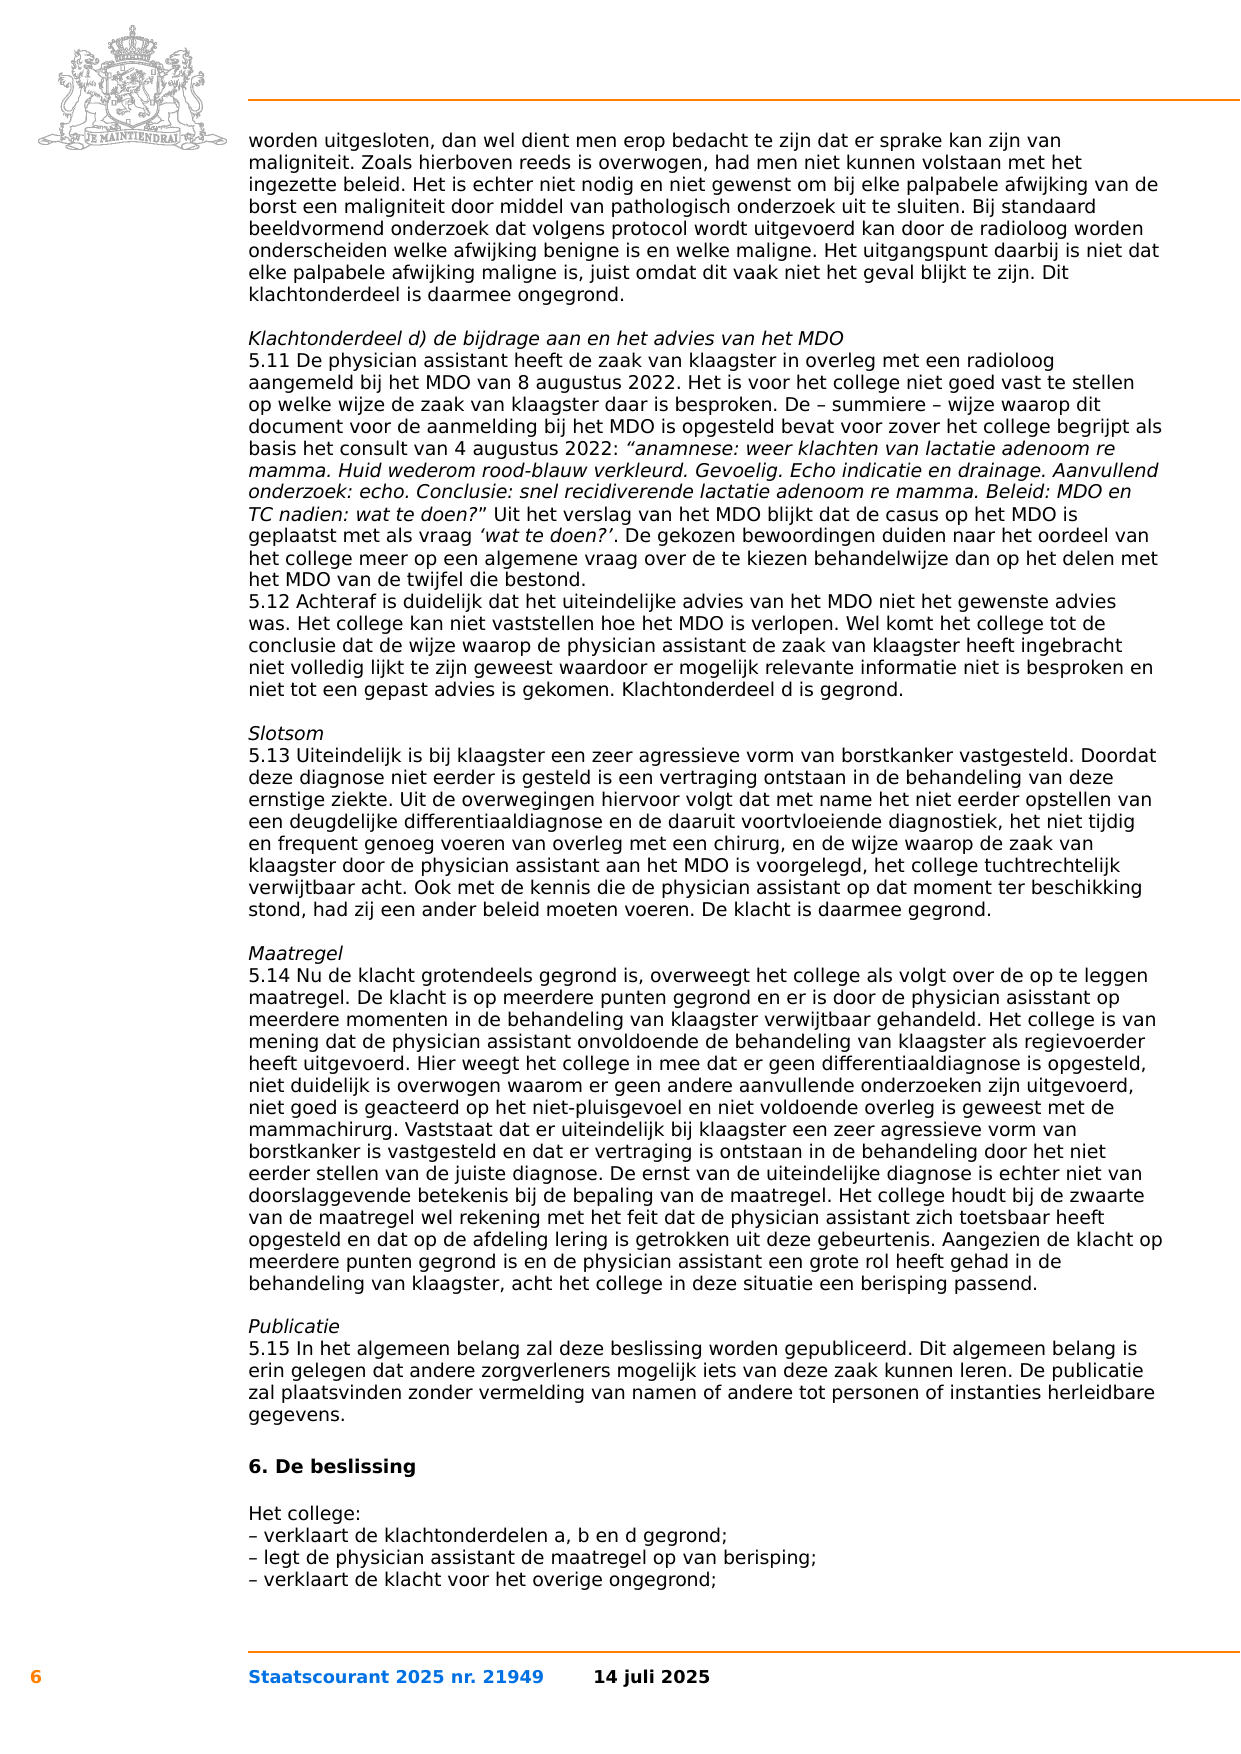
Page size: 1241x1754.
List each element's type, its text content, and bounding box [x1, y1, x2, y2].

text Het college: [248, 1503, 1163, 1525]
text 5.13 Uiteindelijk is bij klaagster een zeer agressieve vorm van borstkanker vastgesteld. Doordat deze diagnose niet eerder is gesteld is een vertraging ontstaan in de behandeling van deze ernstige ziekte. Uit de overwegingen hiervoor volgt dat met name het niet eerder opstellen van een deugdelijke differentiaaldiagnose en de daaruit voortvloeiende diagnostiek, het niet tijdig en frequent genoeg voeren van overleg met een chirurg, en de wijze waarop de zaak van klaagster door de physician assistant aan het MDO is voorgelegd, het college tuchtrechtelijk verwijtbaar acht. Ook met de kennis die de physician assistant op dat moment ter beschikking stond, had zij een ander beleid moeten voeren. De klacht is daarmee gegrond. [248, 745, 1163, 921]
text worden uitgesloten, dan wel dient men erop bedacht te zijn dat er sprake kan zijn van maligniteit. Zoals hierboven reeds is overwogen, had men niet kunnen volstaan met het ingezette beleid. Het is echter niet nodig en niet gewenst om bij elke palpabele afwijking van de borst een maligniteit door middel van pathologisch onderzoek uit te sluiten. Bij standaard beeldvormend onderzoek dat volgens protocol wordt uitgevoerd kan door de radioloog worden onderscheiden welke afwijking benigne is en welke maligne. Het uitgangspunt daarbij is niet dat elke palpabele afwijking maligne is, juist omdat dit vaak niet het geval blijkt te zijn. Dit klachtonderdeel is daarmee ongegrond. [248, 130, 1163, 306]
text Maatregel [248, 943, 1163, 965]
text – verklaart de klachtonderdelen a, b en d gegrond; [248, 1525, 1163, 1547]
text 5.14 Nu de klacht grotendeels gegrond is, overweegt het college als volgt over de op te leggen maatregel. De klacht is op meerdere punten gegrond en er is door de physician asisstant op meerdere momenten in de behandeling van klaagster verwijtbaar gehandeld. Het college is van mening dat de physician assistant onvoldoende de behandeling van klaagster als regievoerder heeft uitgevoerd. Hier weegt het college in mee dat er geen differentiaaldiagnose is opgesteld, niet duidelijk is overwogen waarom er geen andere aanvullende onderzoeken zijn uitgevoerd, niet goed is geacteerd op het niet-pluisgevoel en niet voldoende overleg is geweest met de mammachirurg. Vaststaat dat er uiteindelijk bij klaagster een zeer agressieve vorm van borstkanker is vastgesteld en dat er vertraging is ontstaan in de behandeling door het niet eerder stellen van de juiste diagnose. De ernst van de uiteindelijke diagnose is echter niet van doorslaggevende betekenis bij de bepaling van de maatregel. Het college houdt bij de zwaarte van de maatregel wel rekening met het feit dat de physician assistant zich toetsbaar heeft opgesteld en dat op de afdeling lering is getrokken uit deze gebeurtenis. Aangezien de klacht op meerdere punten gegrond is en de physician assistant een grote rol heeft gehad in de behandeling van klaagster, acht het college in deze situatie een berisping passend. [248, 965, 1163, 1294]
text 5.11 De physician assistant heeft de zaak van klaagster in overleg met een radioloog aangemeld bij het MDO van 8 augustus 2022. Het is voor het college niet goed vast te stellen op welke wijze de zaak van klaagster daar is besproken. De – summiere – wijze waarop dit document voor de aanmelding bij het MDO is opgesteld bevat voor zover het college begrijpt als basis het consult van 4 augustus 2022: “anamnese: weer klachten van lactatie adenoom re mamma. Huid wederom rood-blauw verkleurd. Gevoelig. Echo indicatie en drainage. Aanvullend onderzoek: echo. Conclusie: snel recidiverende lactatie adenoom re mamma. Beleid: MDO en TC nadien: wat te doen?” Uit het verslag van het MDO blijkt dat de casus op het MDO is geplaatst met als vraag ‘wat te doen?’. De gekozen bewoordingen duiden naar het oordeel van het college meer op een algemene vraag over de te kiezen behandelwijze dan op het delen met het MDO van de twijfel die bestond. [248, 349, 1163, 591]
picture [38, 25, 227, 150]
text – legt de physician assistant de maatregel op van berisping; [248, 1547, 1163, 1569]
subtitle 6. De beslissing [248, 1456, 1163, 1478]
text Publicatie [248, 1316, 1163, 1338]
text Slotsom [248, 723, 1163, 745]
text 5.15 In het algemeen belang zal deze beslissing worden gepubliceerd. Dit algemeen belang is erin gelegen dat andere zorgverleners mogelijk iets van deze zaak kunnen leren. De publicatie zal plaatsvinden zonder vermelding van namen of andere tot personen of instanties herleidbare gegevens. [248, 1338, 1163, 1426]
text Klachtonderdeel d) de bijdrage aan en het advies van het MDO [248, 328, 1163, 349]
text – verklaart de klacht voor het overige ongegrond; [248, 1569, 1163, 1591]
text 5.12 Achteraf is duidelijk dat het uiteindelijke advies van het MDO niet het gewenste advies was. Het college kan niet vaststellen hoe het MDO is verlopen. Wel komt het college tot de conclusie dat de wijze waarop de physician assistant de zaak van klaagster heeft ingebracht niet volledig lijkt te zijn geweest waardoor er mogelijk relevante informatie niet is besproken en niet tot een gepast advies is gekomen. Klachtonderdeel d is gegrond. [248, 591, 1163, 701]
